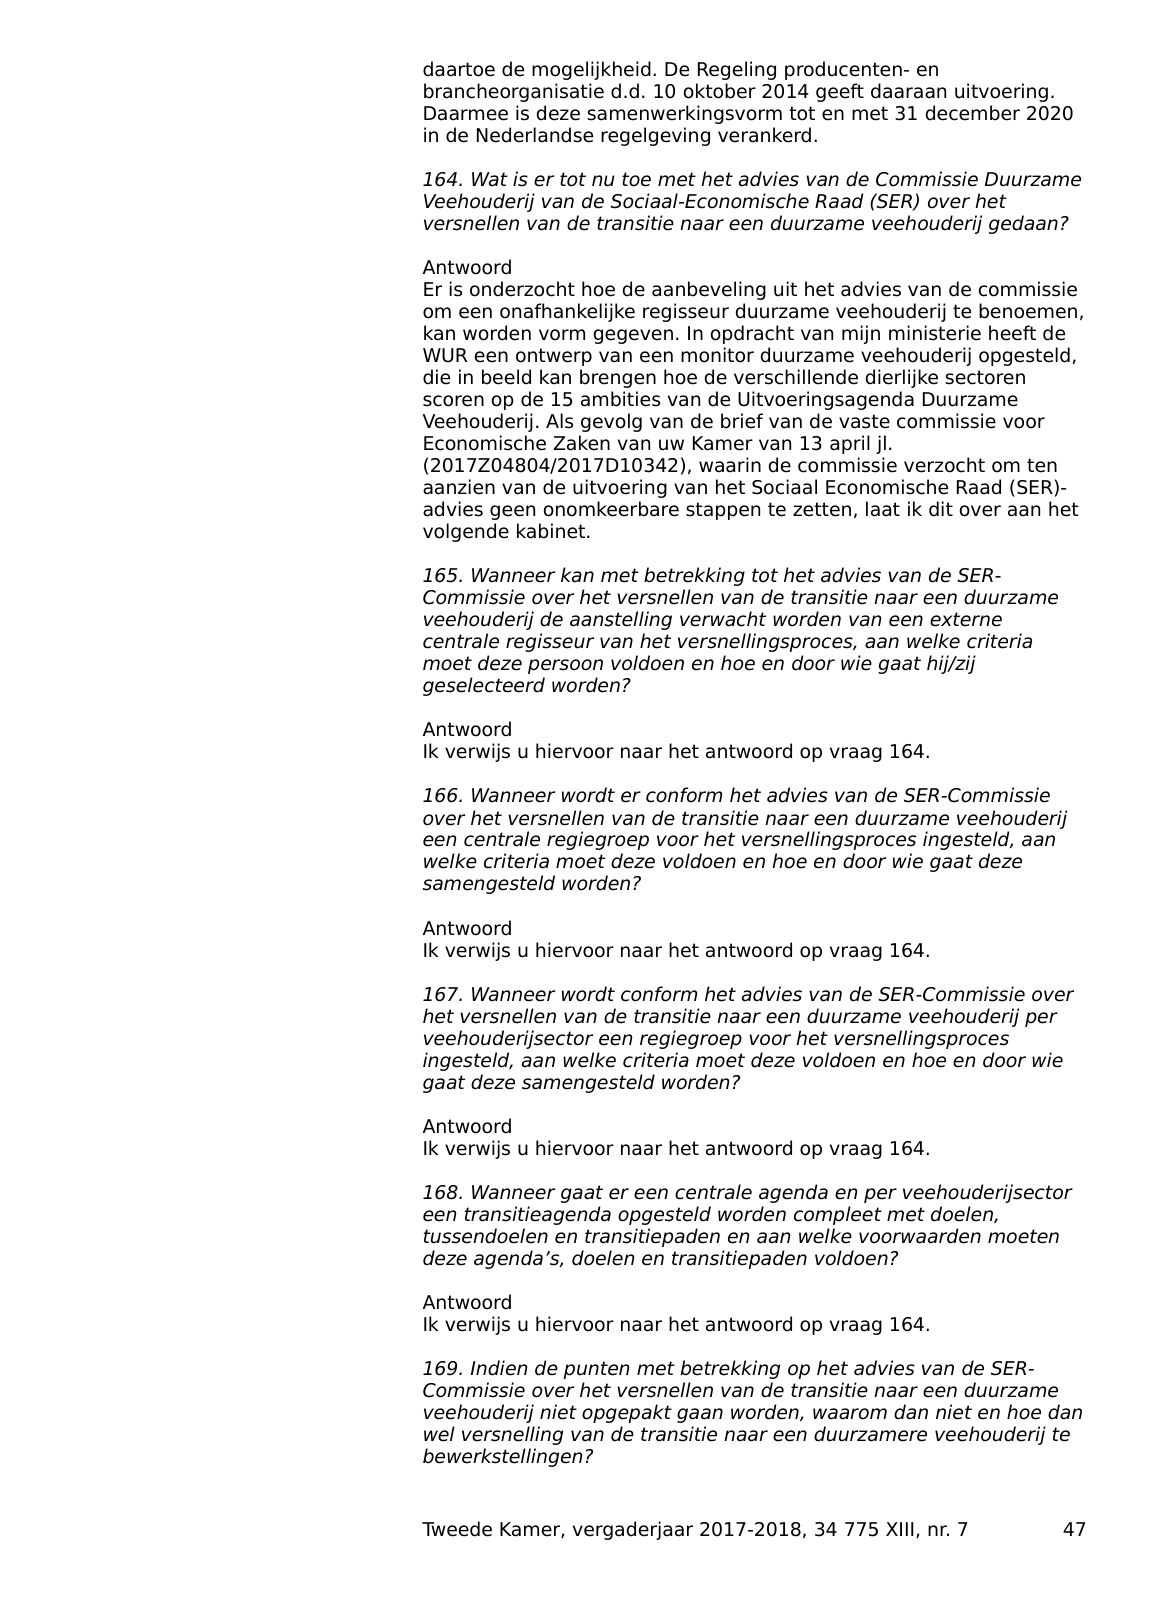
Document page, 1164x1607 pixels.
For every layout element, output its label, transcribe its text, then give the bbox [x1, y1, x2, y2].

text 168. Wanneer gaat er een centrale agenda en per veehouderijsector een transitieagenda opgesteld worden compleet met doelen, tussendoelen en transitiepaden en aan welke voorwaarden moeten deze agenda’s, doelen en transitiepaden voldoen? [422, 1182, 1087, 1270]
text Antwoord [422, 917, 1087, 939]
text Antwoord [422, 257, 1087, 279]
text Antwoord [422, 719, 1087, 741]
text daartoe de mogelijkheid. De Regeling producenten- en brancheorganisatie d.d. 10 oktober 2014 geeft daaraan uitvoering. Daarmee is deze samenwerkingsvorm tot en met 31 december 2020 in de Nederlandse regelgeving verankerd. [422, 59, 1087, 147]
text Ik verwijs u hiervoor naar het antwoord op vraag 164. [422, 741, 1087, 763]
text Antwoord [422, 1116, 1087, 1138]
text 165. Wanneer kan met betrekking tot het advies van de SER-Commissie over het versnellen van de transitie naar een duurzame veehouderij de aanstelling verwacht worden van een externe centrale regisseur van het versnellingsproces, aan welke criteria moet deze persoon voldoen en hoe en door wie gaat hij/zij geselecteerd worden? [422, 565, 1087, 697]
text Er is onderzocht hoe de aanbeveling uit het advies van de commissie om een onafhankelijke regisseur duurzame veehouderij te benoemen, kan worden vorm gegeven. In opdracht van mijn ministerie heeft de WUR een ontwerp van een monitor duurzame veehouderij opgesteld, die in beeld kan brengen hoe de verschillende dierlijke sectoren scoren op de 15 ambities van de Uitvoeringsagenda Duurzame Veehouderij. Als gevolg van de brief van de vaste commissie voor Economische Zaken van uw Kamer van 13 april jl. (2017Z04804/2017D10342), waarin de commissie verzocht om ten aanzien van de uitvoering van het Sociaal Economische Raad (SER)-advies geen onomkeerbare stappen te zetten, laat ik dit over aan het volgende kabinet. [422, 279, 1087, 543]
text Ik verwijs u hiervoor naar het antwoord op vraag 164. [422, 1138, 1087, 1160]
text Antwoord [422, 1292, 1087, 1314]
text Ik verwijs u hiervoor naar het antwoord op vraag 164. [422, 1314, 1087, 1336]
text 164. Wat is er tot nu toe met het advies van de Commissie Duurzame Veehouderij van de Sociaal-Economische Raad (SER) over het versnellen van de transitie naar een duurzame veehouderij gedaan? [422, 169, 1087, 235]
text 166. Wanneer wordt er conform het advies van de SER-Commissie over het versnellen van de transitie naar een duurzame veehouderij een centrale regiegroep voor het versnellingsproces ingesteld, aan welke criteria moet deze voldoen en hoe en door wie gaat deze samengesteld worden? [422, 785, 1087, 895]
text 169. Indien de punten met betrekking op het advies van de SER-Commissie over het versnellen van de transitie naar een duurzame veehouderij niet opgepakt gaan worden, waarom dan niet en hoe dan wel versnelling van de transitie naar een duurzamere veehouderij te bewerkstellingen? [422, 1358, 1087, 1468]
text 167. Wanneer wordt conform het advies van de SER-Commissie over het versnellen van de transitie naar een duurzame veehouderij per veehouderijsector een regiegroep voor het versnellingsproces ingesteld, aan welke criteria moet deze voldoen en hoe en door wie gaat deze samengesteld worden? [422, 984, 1087, 1093]
text Ik verwijs u hiervoor naar het antwoord op vraag 164. [422, 939, 1087, 961]
